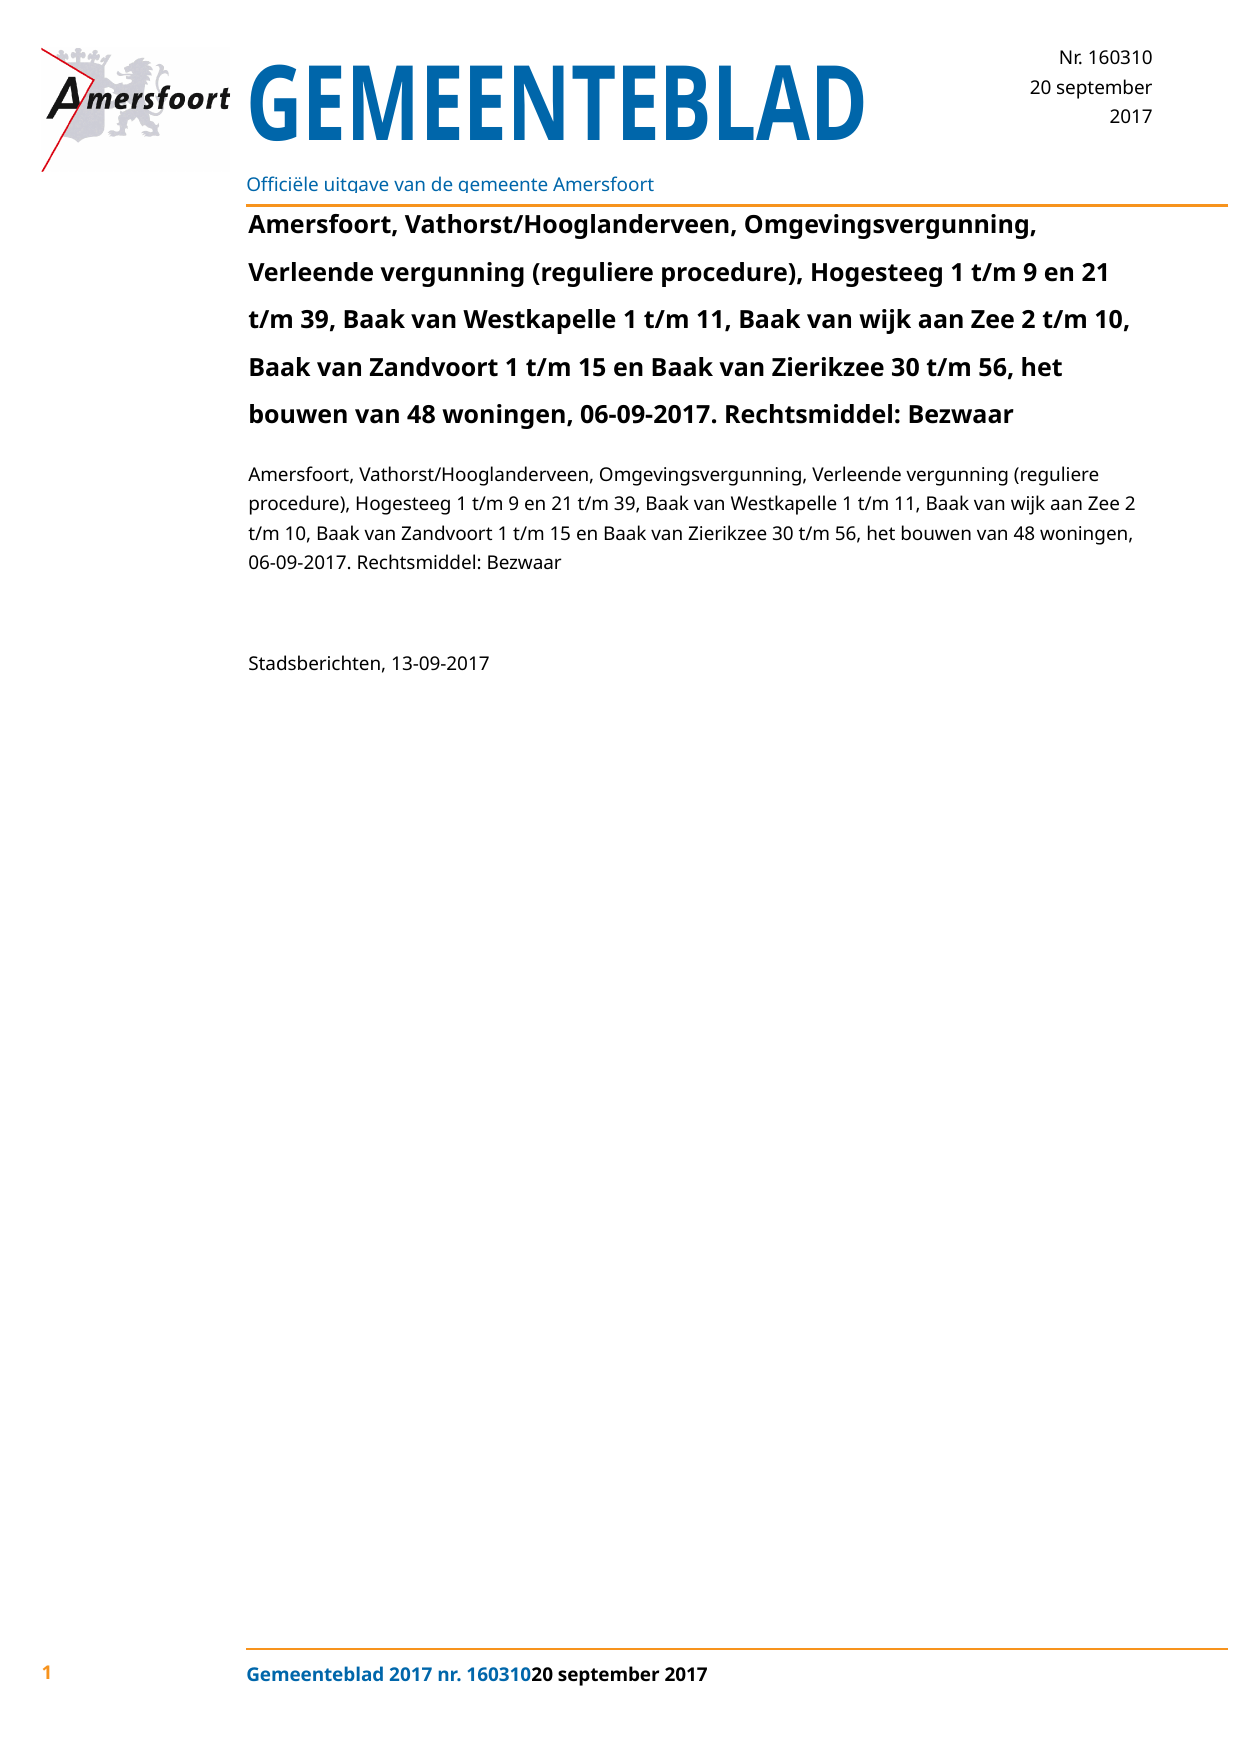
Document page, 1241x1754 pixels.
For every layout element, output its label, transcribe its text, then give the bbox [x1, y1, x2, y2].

picture [41, 47, 231, 172]
text Stadsberichten, 13-09-2017 [248, 650, 1152, 676]
text Amersfoort, Vathorst/Hooglanderveen, Omgevingsvergunning, Verleende vergunning (reguliere procedure), Hogesteeg 1 t/m 9 en 21 t/m 39, Baak van Westkapelle 1 t/m 11, Baak van wijk aan Zee 2 t/m 10, Baak van Zandvoort 1 t/m 15 en Baak van Zierikzee 30 t/m 56, het bouwen van 48 woningen, 06-09-2017. Rechtsmiddel: Bezwaar [248, 461, 1152, 575]
text Amersfoort, Vathorst/Hooglanderveen, Omgevingsvergunning, Verleende vergunning (reguliere procedure), Hogesteeg 1 t/m 9 en 21 t/m 39, Baak van Westkapelle 1 t/m 11, Baak van wijk aan Zee 2 t/m 10, Baak van Zandvoort 1 t/m 15 en Baak van Zierikzee 30 t/m 56, het bouwen van 48 woningen, 06-09-2017. Rechtsmiddel: Bezwaar [248, 207, 1152, 431]
